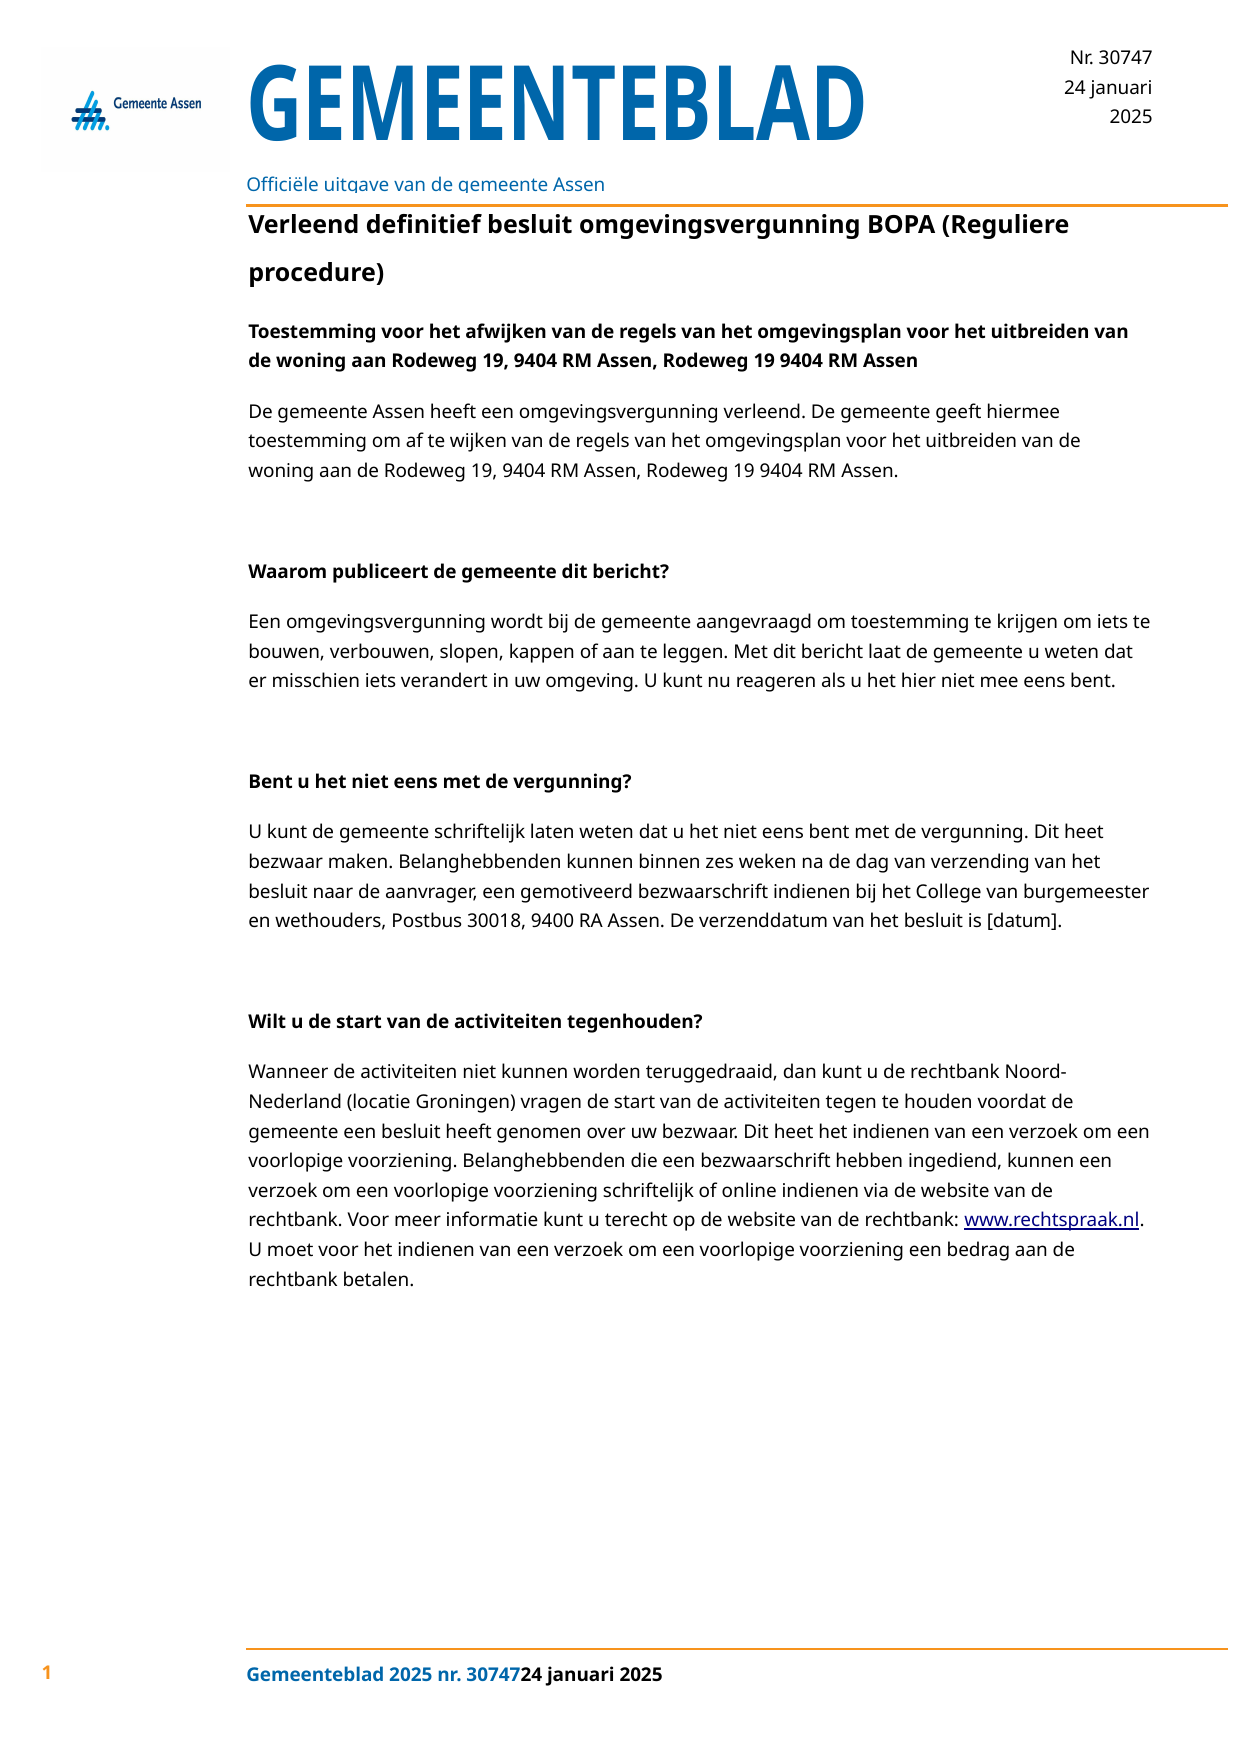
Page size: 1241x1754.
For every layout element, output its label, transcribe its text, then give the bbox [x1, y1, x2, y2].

text De gemeente Assen heeft een omgevingsvergunning verleend. De gemeente geeft hiermee toestemming om af te wijken van de regels van het omgevingsplan voor het uitbreiden van de woning aan de Rodeweg 19, 9404 RM Assen, Rodeweg 19 9404 RM Assen. [248, 398, 1152, 483]
text Waarom publiceert de gemeente dit bericht? [248, 558, 1152, 584]
text U kunt de gemeente schriftelijk laten weten dat u het niet eens bent met de vergunning. Dit heet bezwaar maken. Belanghebbenden kunnen binnen zes weken na de dag van verzending van het besluit naar de aanvrager, een gemotiveerd bezwaarschrift indienen bij het College van burgemeester en wethouders, Postbus 30018, 9400 RA Assen. De verzenddatum van het besluit is [datum]. [248, 819, 1152, 933]
text Wanneer de activiteiten niet kunnen worden teruggedraaid, dan kunt u de rechtbank Noord-Nederland (locatie Groningen) vragen de start van de activiteiten tegen te houden voordat de gemeente een besluit heeft genomen over uw bezwaar. Dit heet het indienen van een verzoek om een voorlopige voorziening. Belanghebbenden die een bezwaarschrift hebben ingediend, kunnen een verzoek om een voorlopige voorziening schriftelijk of online indienen via de website van de rechtbank. Voor meer informatie kunt u terecht op de website van de rechtbank: www.rechtspraak.nl. U moet voor het indienen van een verzoek om een voorlopige voorziening een bedrag aan de rechtbank betalen. [248, 1059, 1152, 1292]
text Een omgevingsvergunning wordt bij de gemeente aangevraagd om toestemming te krijgen om iets te bouwen, verbouwen, slopen, kappen of aan te leggen. Met dit bericht laat de gemeente u weten dat er misschien iets verandert in uw omgeving. U kunt nu reageren als u het hier niet mee eens bent. [248, 608, 1152, 693]
text Bent u het niet eens met de vergunning? [248, 768, 1152, 794]
picture [41, 47, 231, 172]
text Toestemming voor het afwijken van de regels van het omgevingsplan voor het uitbreiden van de woning aan Rodeweg 19, 9404 RM Assen, Rodeweg 19 9404 RM Assen [248, 318, 1152, 373]
text Wilt u de start van de activiteiten tegenhouden? [248, 1008, 1152, 1034]
text Verleend definitief besluit omgevingsvergunning BOPA (Reguliere procedure) [248, 207, 1152, 288]
